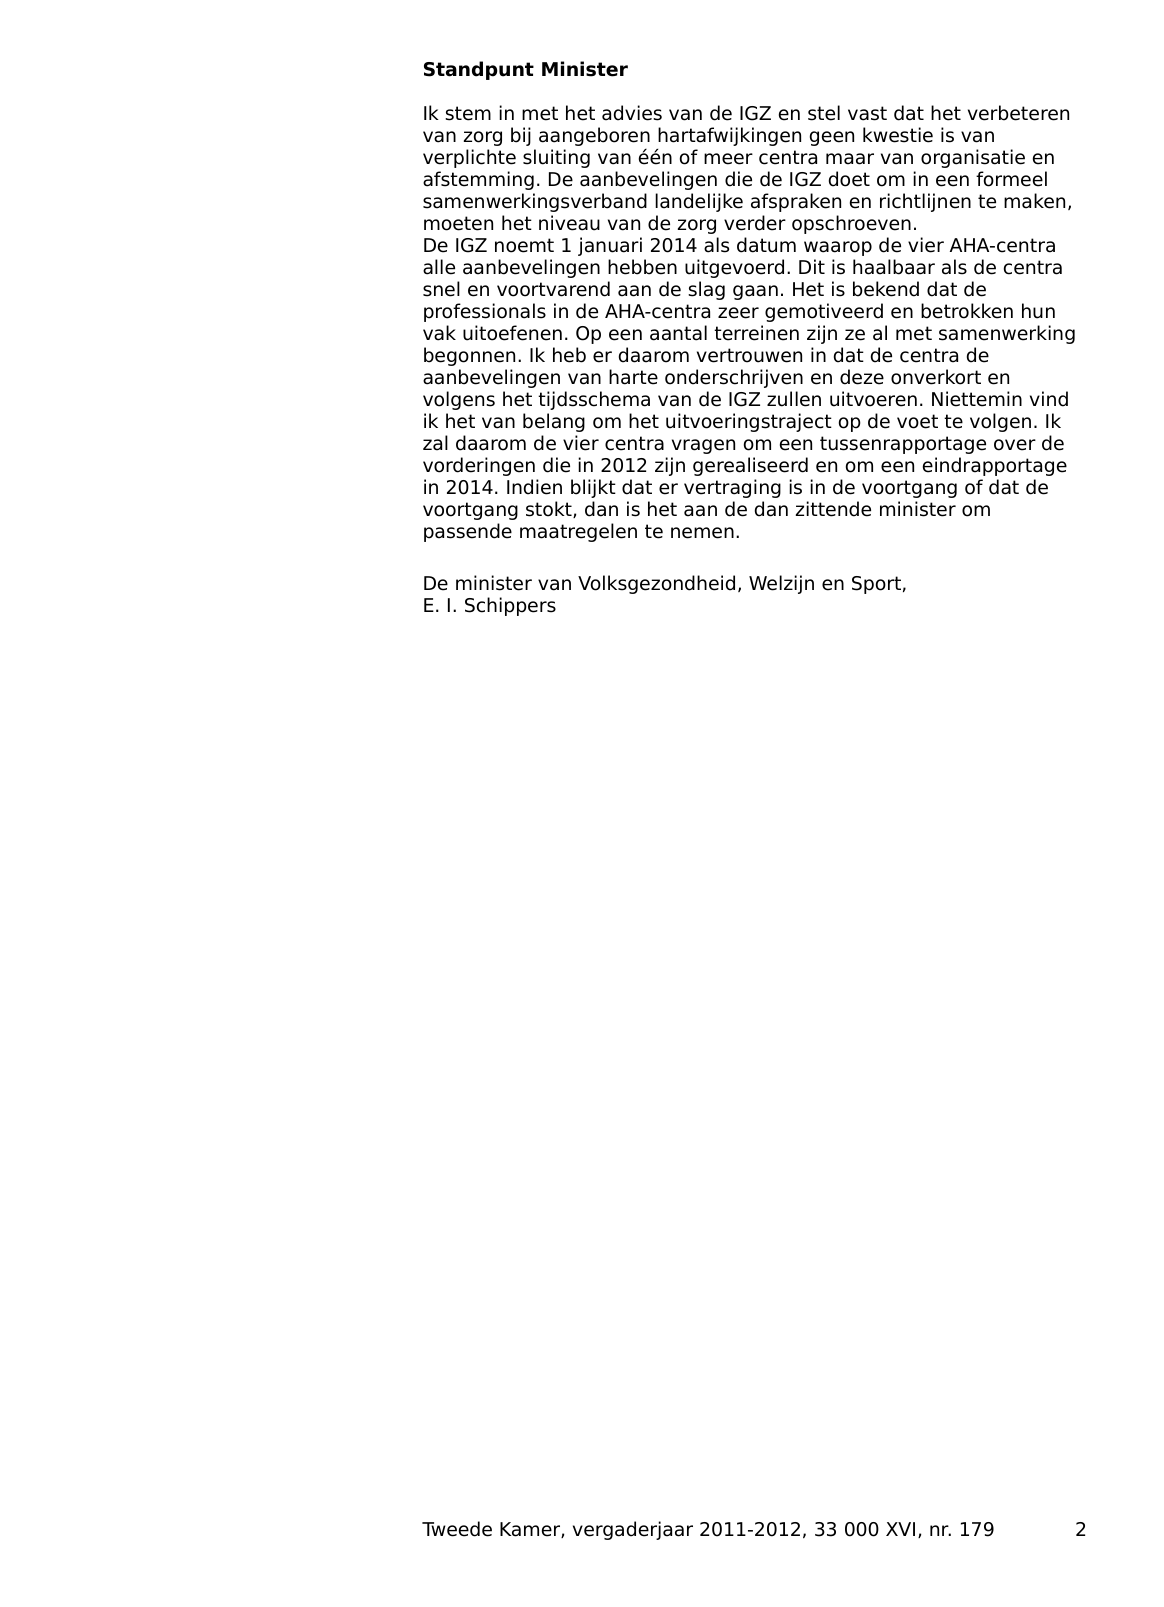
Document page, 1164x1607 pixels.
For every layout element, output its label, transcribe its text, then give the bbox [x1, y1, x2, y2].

subtitle Standpunt Minister [422, 59, 1087, 81]
text De minister van Volksgezondheid, Welzijn en Sport, E. I. Schippers [422, 573, 1087, 617]
text De IGZ noemt 1 januari 2014 als datum waarop de vier AHA-centra alle aanbevelingen hebben uitgevoerd. Dit is haalbaar als de centra snel en voortvarend aan de slag gaan. Het is bekend dat de professionals in de AHA-centra zeer gemotiveerd en betrokken hun vak uitoefenen. Op een aantal terreinen zijn ze al met samenwerking begonnen. Ik heb er daarom vertrouwen in dat de centra de aanbevelingen van harte onderschrijven en deze onverkort en volgens het tijdsschema van de IGZ zullen uitvoeren. Niettemin vind ik het van belang om het uitvoeringstraject op de voet te volgen. Ik zal daarom de vier centra vragen om een tussenrapportage over de vorderingen die in 2012 zijn gerealiseerd en om een eindrapportage in 2014. Indien blijkt dat er vertraging is in de voortgang of dat de voortgang stokt, dan is het aan de dan zittende minister om passende maatregelen te nemen. [422, 235, 1087, 543]
text Ik stem in met het advies van de IGZ en stel vast dat het verbeteren van zorg bij aangeboren hartafwijkingen geen kwestie is van verplichte sluiting van één of meer centra maar van organisatie en afstemming. De aanbevelingen die de IGZ doet om in een formeel samenwerkingsverband landelijke afspraken en richtlijnen te maken, moeten het niveau van de zorg verder opschroeven. [422, 103, 1087, 235]
